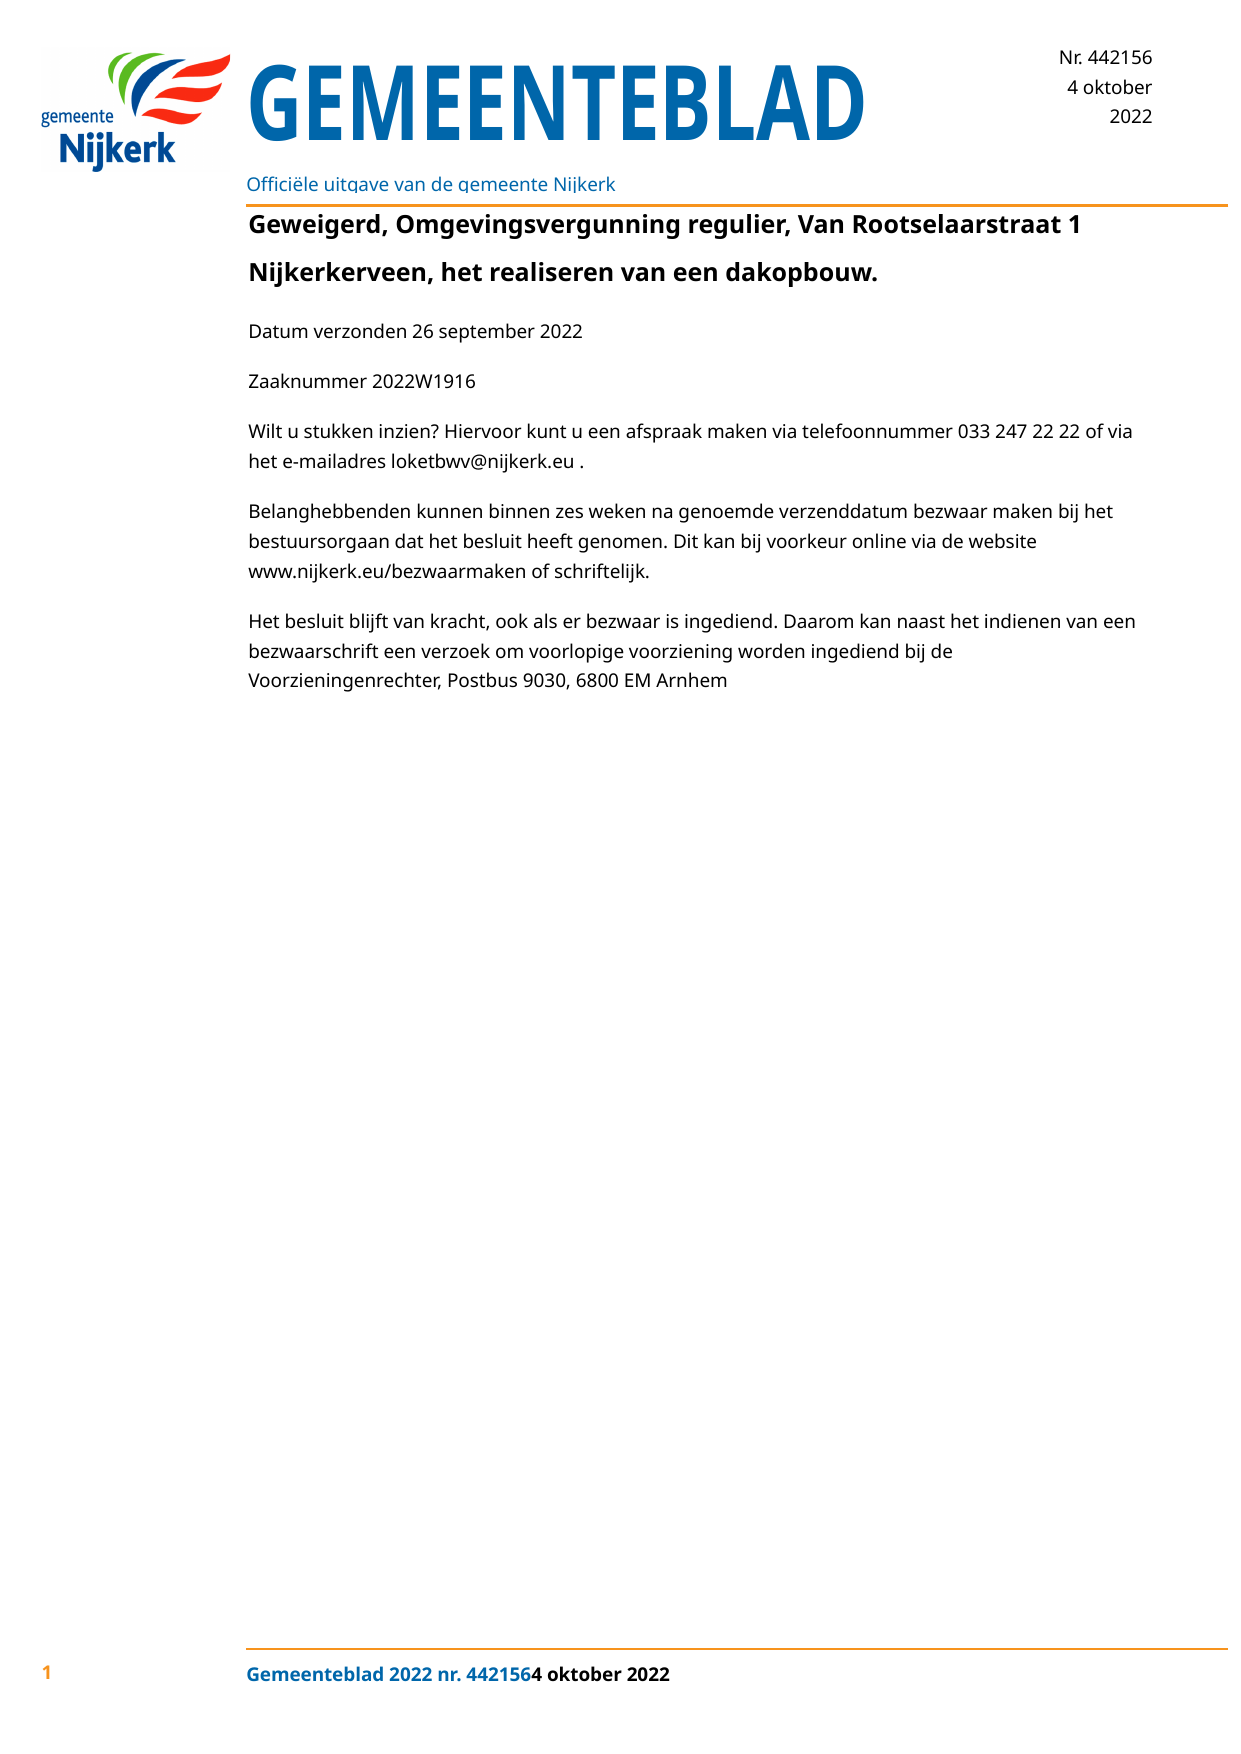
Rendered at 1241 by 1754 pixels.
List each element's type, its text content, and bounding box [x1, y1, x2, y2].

text Het besluit blijft van kracht, ook als er bezwaar is ingediend. Daarom kan naast het indienen van een bezwaarschrift een verzoek om voorlopige voorziening worden ingediend bij de Voorzieningenrechter, Postbus 9030, 6800 EM Arnhem [248, 608, 1152, 693]
text Geweigerd, Omgevingsvergunning regulier, Van Rootselaarstraat 1 Nijkerkerveen, het realiseren van een dakopbouw. [248, 207, 1152, 288]
text Datum verzonden 26 september 2022 [248, 318, 1152, 344]
picture [41, 47, 231, 172]
text Zaaknummer 2022W1916 [248, 368, 1152, 394]
text Wilt u stukken inzien? Hiervoor kunt u een afspraak maken via telefoonnummer 033 247 22 22 of via het e-mailadres loketbwv@nijkerk.eu . [248, 419, 1152, 474]
text Belanghebbenden kunnen binnen zes weken na genoemde verzenddatum bezwaar maken bij het bestuursorgaan dat het besluit heeft genomen. Dit kan bij voorkeur online via de website www.nijkerk.eu/bezwaarmaken of schriftelijk. [248, 499, 1152, 584]
